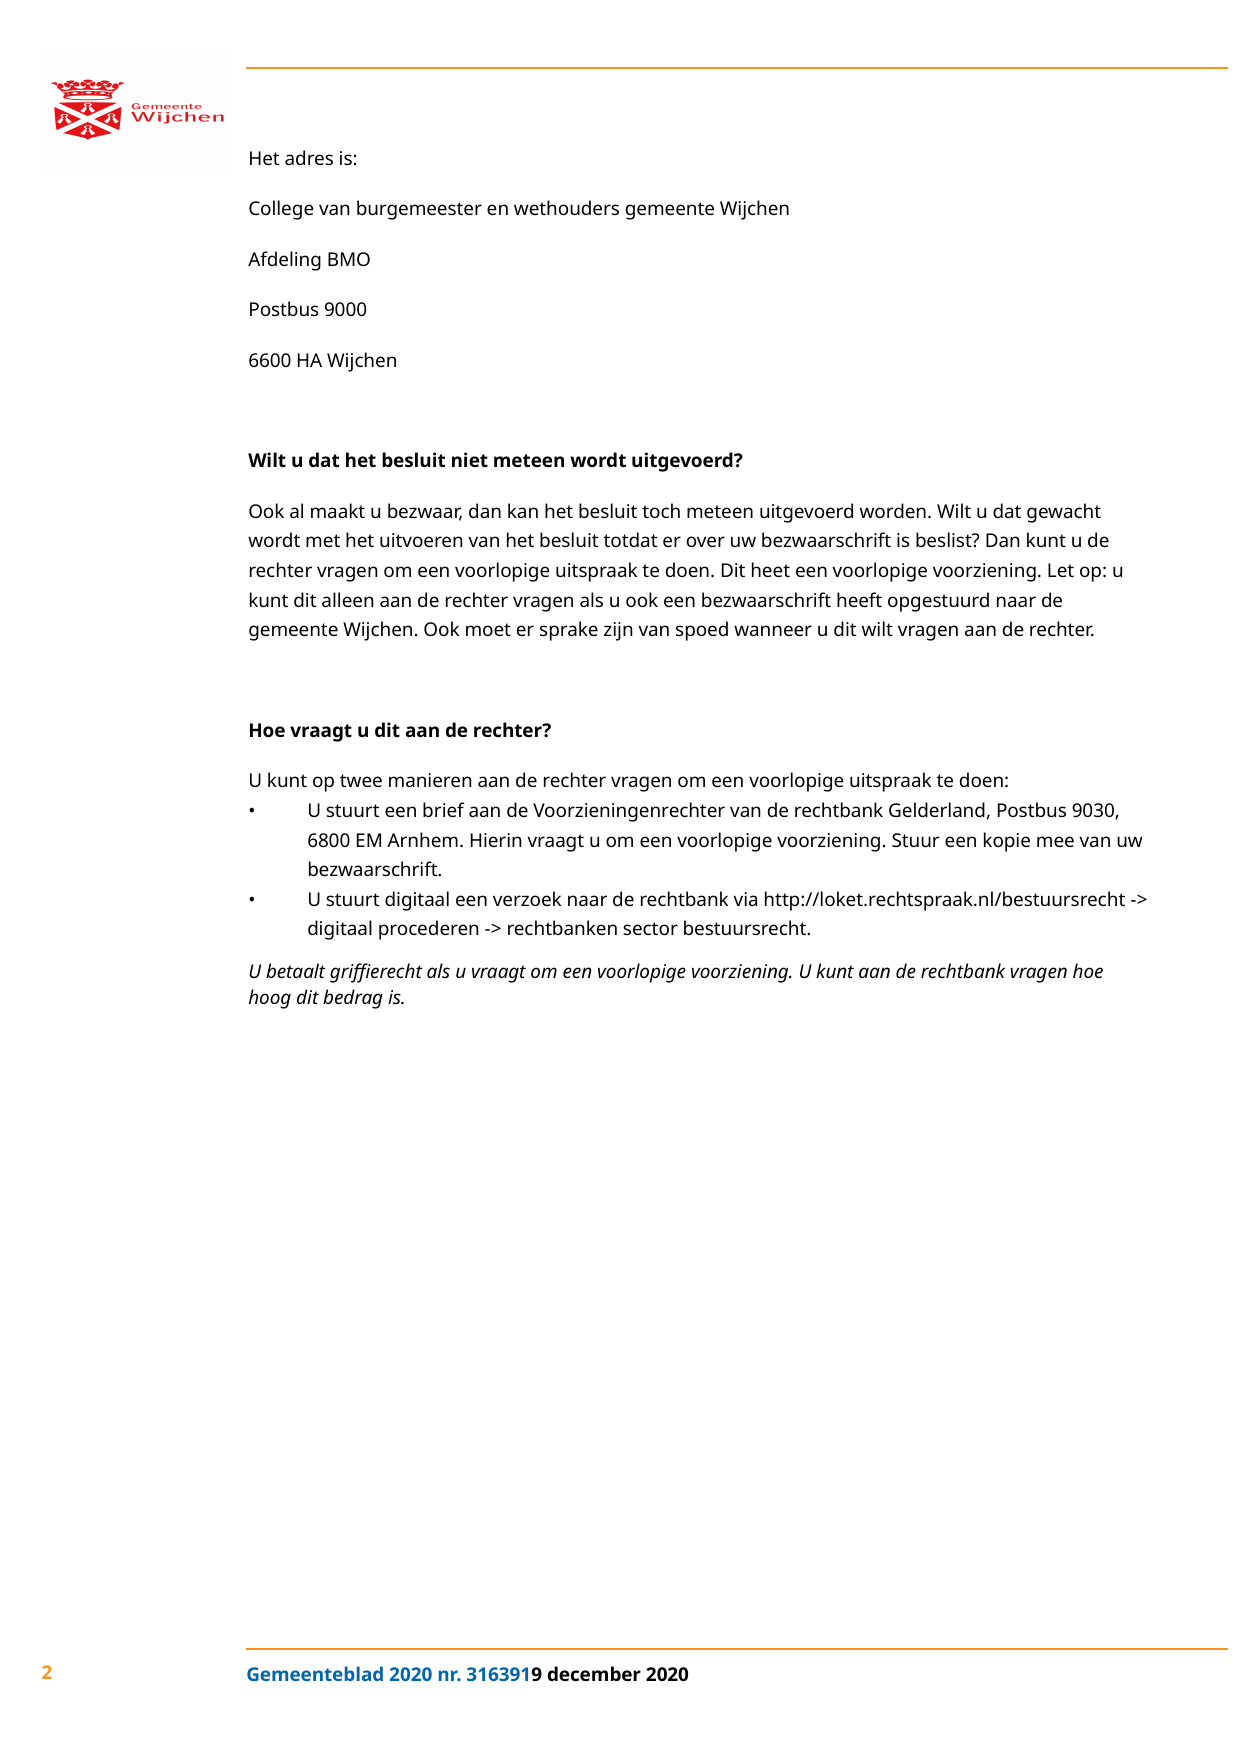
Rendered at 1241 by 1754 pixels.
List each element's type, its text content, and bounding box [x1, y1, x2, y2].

text Wilt u dat het besluit niet meteen wordt uitgevoerd? [248, 448, 1152, 473]
text Postbus 9000 [248, 296, 1152, 322]
list U stuurt digitaal een verzoek naar de rechtbank via http://loket.rechtspraak.nl/bestuursrecht -> digitaal procederen -> rechtbanken sector bestuursrecht. [248, 886, 1152, 941]
text Hoe vraagt u dit aan de rechter? [248, 717, 1152, 743]
text 6600 HA Wijchen [248, 347, 1152, 373]
picture [41, 47, 231, 172]
list U stuurt een brief aan de Voorzieningenrechter van de rechtbank Gelderland, Postbus 9030, 6800 EM Arnhem. Hierin vraagt u om een voorlopige voorziening. Stuur een kopie mee van uw bezwaarschrift. [248, 797, 1152, 882]
text Ook al maakt u bezwaar, dan kan het besluit toch meteen uitgevoerd worden. Wilt u dat gewacht wordt met het uitvoeren van het besluit totdat er over uw bezwaarschrift is beslist? Dan kunt u de rechter vragen om een voorlopige uitspraak te doen. Dit heet een voorlopige voorziening. Let op: u kunt dit alleen aan de rechter vragen als u ook een bezwaarschrift heeft opgestuurd naar de gemeente Wijchen. Ook moet er sprake zijn van spoed wanneer u dit wilt vragen aan de rechter. [248, 498, 1152, 642]
text U kunt op twee manieren aan de rechter vragen om een voorlopige uitspraak te doen: [248, 768, 1152, 793]
text Afdeling BMO [248, 246, 1152, 272]
text College van burgemeester en wethouders gemeente Wijchen [248, 196, 1152, 221]
text U betaalt griffierecht als u vraagt om een voorlopige voorziening. U kunt aan de rechtbank vragen hoe hoog dit bedrag is. [248, 959, 1152, 1010]
text Het adres is: [248, 145, 1152, 171]
